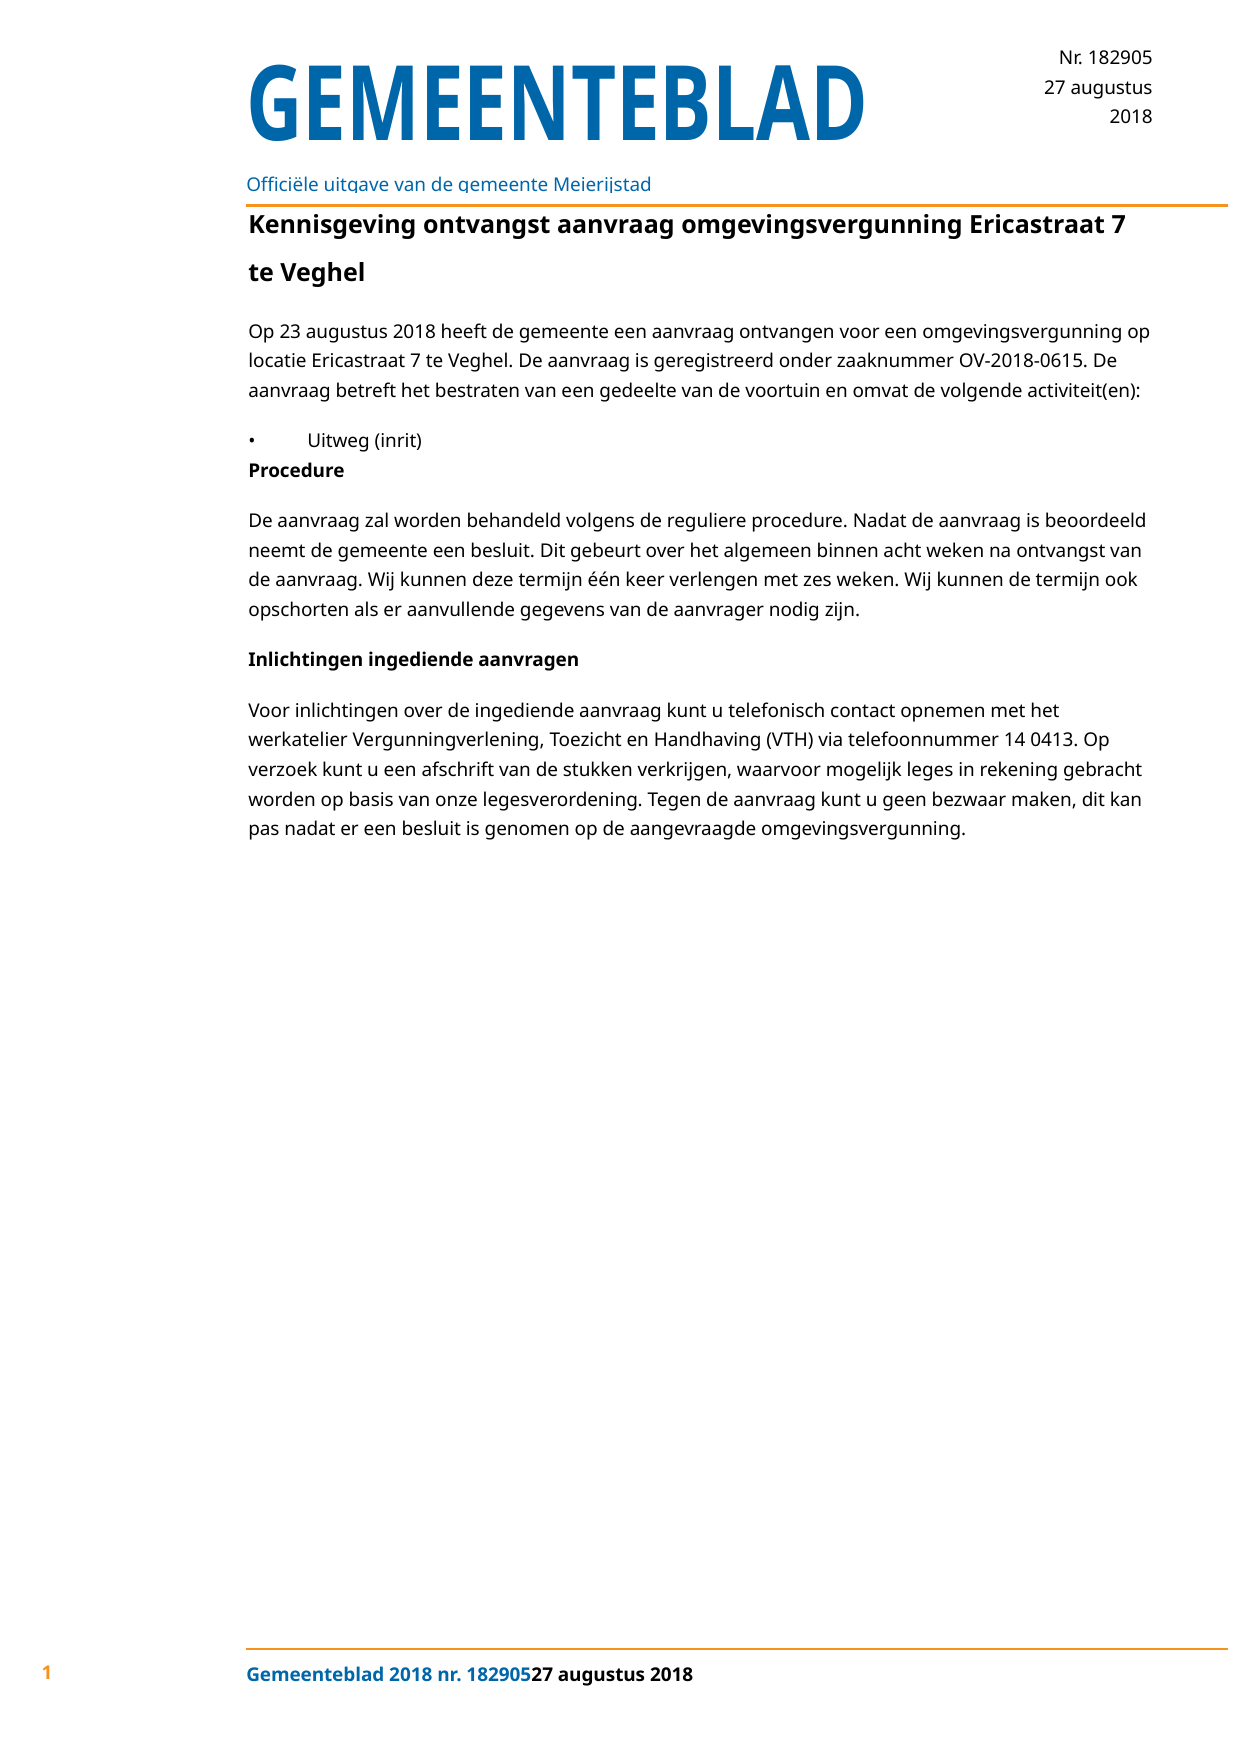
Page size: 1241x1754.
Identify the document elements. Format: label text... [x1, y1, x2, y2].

text Kennisgeving ontvangst aanvraag omgevingsvergunning Ericastraat 7 te Veghel [248, 207, 1152, 288]
list Uitweg (inrit) [248, 427, 1152, 453]
text De aanvraag zal worden behandeld volgens de reguliere procedure. Nadat de aanvraag is beoordeeld neemt de gemeente een besluit. Dit gebeurt over het algemeen binnen acht weken na ontvangst van de aanvraag. Wij kunnen deze termijn één keer verlengen met zes weken. Wij kunnen de termijn ook opschorten als er aanvullende gegevens van de aanvrager nodig zijn. [248, 507, 1152, 622]
picture [41, 47, 231, 172]
text Op 23 augustus 2018 heeft de gemeente een aanvraag ontvangen voor een omgevingsvergunning op locatie Ericastraat 7 te Veghel. De aanvraag is geregistreerd onder zaaknummer OV-2018-0615. De aanvraag betreft het bestraten van een gedeelte van de voortuin en omvat de volgende activiteit(en): [248, 318, 1152, 403]
text Voor inlichtingen over de ingediende aanvraag kunt u telefonisch contact opnemen met het werkatelier Vergunningverlening, Toezicht en Handhaving (VTH) via telefoonnummer 14 0413. Op verzoek kunt u een afschrift van de stukken verkrijgen, waarvoor mogelijk leges in rekening gebracht worden op basis van onze legesverordening. Tegen de aanvraag kunt u geen bezwaar maken, dit kan pas nadat er een besluit is genomen op de aangevraagde omgevingsvergunning. [248, 697, 1152, 841]
text Inlichtingen ingediende aanvragen [248, 647, 1152, 672]
text Procedure [248, 457, 1152, 483]
